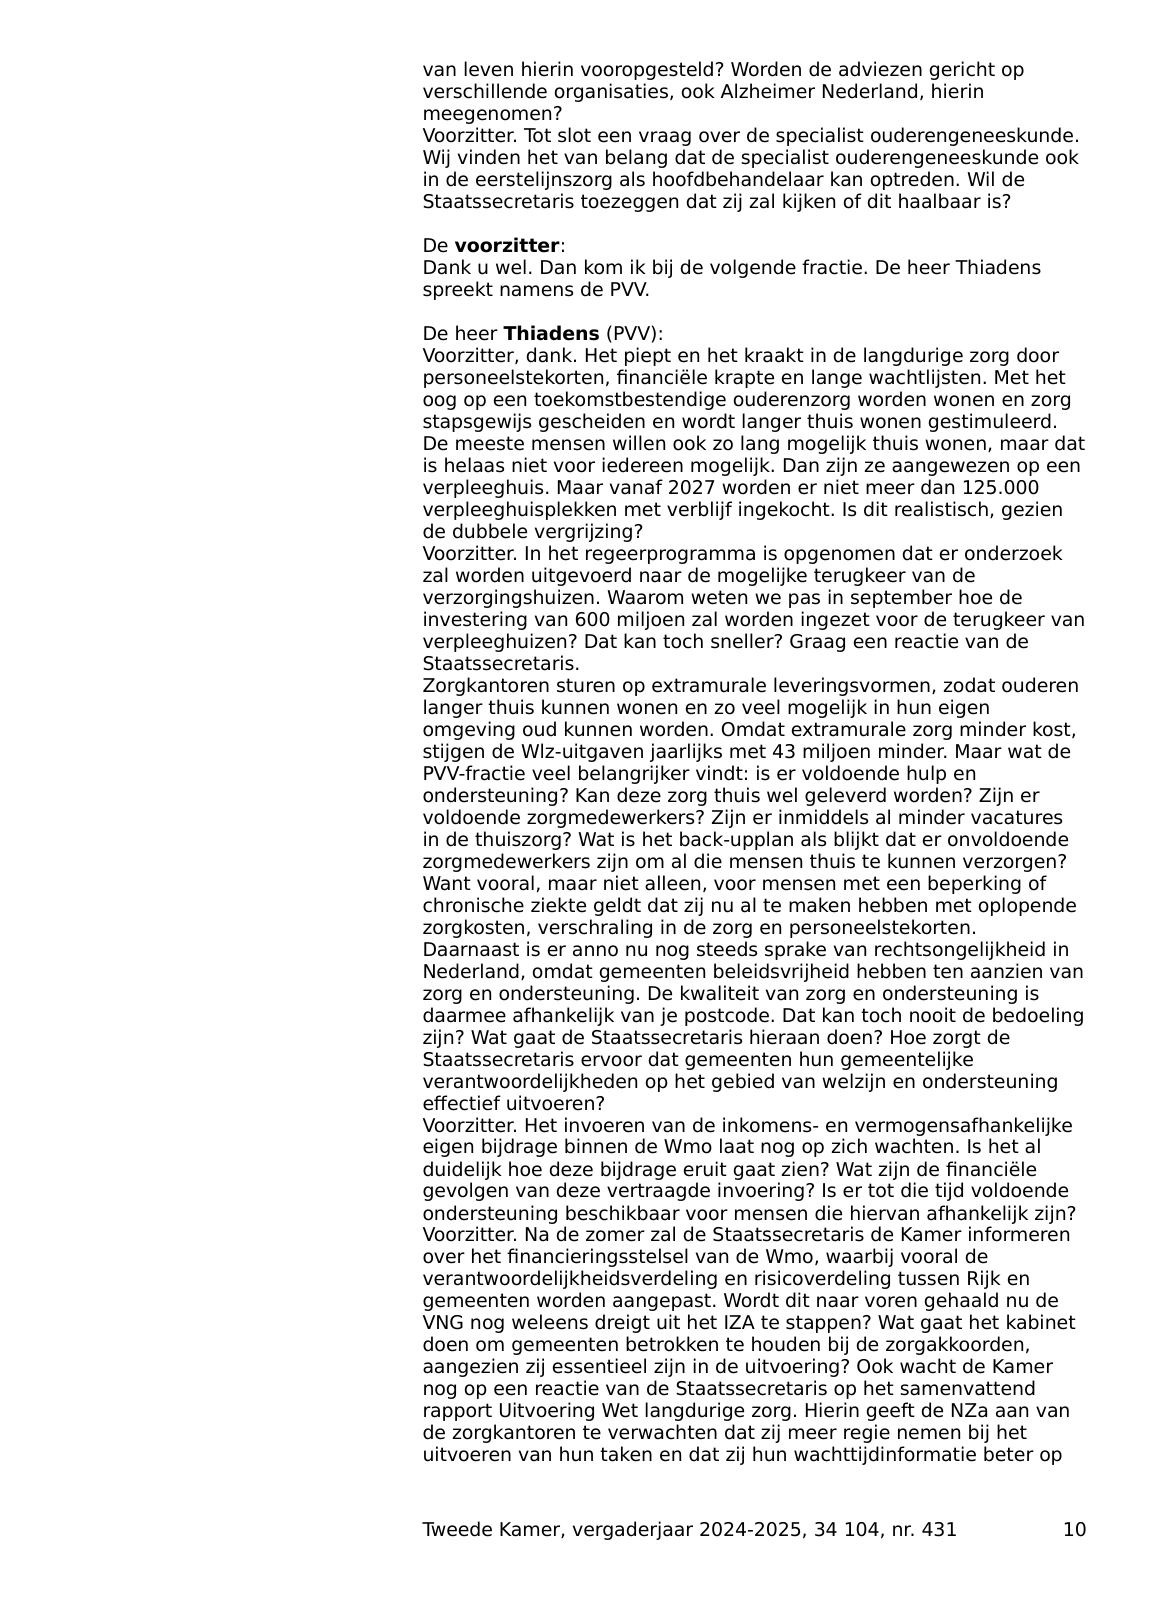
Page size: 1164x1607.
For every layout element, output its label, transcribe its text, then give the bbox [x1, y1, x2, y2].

text van leven hierin vooropgesteld? Worden de adviezen gericht op verschillende organisaties, ook Alzheimer Nederland, hierin meegenomen? [422, 59, 1087, 125]
text Voorzitter. Het invoeren van de inkomens- en vermogensafhankelijke eigen bijdrage binnen de Wmo laat nog op zich wachten. Is het al duidelijk hoe deze bijdrage eruit gaat zien? Wat zijn de financiële gevolgen van deze vertraagde invoering? Is er tot die tijd voldoende ondersteuning beschikbaar voor mensen die hiervan afhankelijk zijn? [422, 1114, 1087, 1224]
text De heer Thiadens (PVV): [422, 323, 1087, 345]
text Daarnaast is er anno nu nog steeds sprake van rechtsongelijkheid in Nederland, omdat gemeenten beleidsvrijheid hebben ten aanzien van zorg en ondersteuning. De kwaliteit van zorg en ondersteuning is daarmee afhankelijk van je postcode. Dat kan toch nooit de bedoeling zijn? Wat gaat de Staatssecretaris hieraan doen? Hoe zorgt de Staatssecretaris ervoor dat gemeenten hun gemeentelijke verantwoordelijkheden op het gebied van welzijn en ondersteuning effectief uitvoeren? [422, 939, 1087, 1114]
text Dank u wel. Dan kom ik bij de volgende fractie. De heer Thiadens spreekt namens de PVV. [422, 257, 1087, 301]
text Voorzitter. Tot slot een vraag over de specialist ouderengeneeskunde. Wij vinden het van belang dat de specialist ouderengeneeskunde ook in de eerstelijnszorg als hoofdbehandelaar kan optreden. Wil de Staatssecretaris toezeggen dat zij zal kijken of dit haalbaar is? [422, 125, 1087, 213]
text Voorzitter, dank. Het piept en het kraakt in de langdurige zorg door personeelstekorten, financiële krapte en lange wachtlijsten. Met het oog op een toekomstbestendige ouderenzorg worden wonen en zorg stapsgewijs gescheiden en wordt langer thuis wonen gestimuleerd. De meeste mensen willen ook zo lang mogelijk thuis wonen, maar dat is helaas niet voor iedereen mogelijk. Dan zijn ze aangewezen op een verpleeghuis. Maar vanaf 2027 worden er niet meer dan 125.000 verpleeghuisplekken met verblijf ingekocht. Is dit realistisch, gezien de dubbele vergrijzing? [422, 345, 1087, 543]
text De voorzitter: [422, 235, 1087, 257]
text Zorgkantoren sturen op extramurale leveringsvormen, zodat ouderen langer thuis kunnen wonen en zo veel mogelijk in hun eigen omgeving oud kunnen worden. Omdat extramurale zorg minder kost, stijgen de Wlz-uitgaven jaarlijks met 43 miljoen minder. Maar wat de PVV-fractie veel belangrijker vindt: is er voldoende hulp en ondersteuning? Kan deze zorg thuis wel geleverd worden? Zijn er voldoende zorgmedewerkers? Zijn er inmiddels al minder vacatures in de thuiszorg? Wat is het back-upplan als blijkt dat er onvoldoende zorgmedewerkers zijn om al die mensen thuis te kunnen verzorgen? Want vooral, maar niet alleen, voor mensen met een beperking of chronische ziekte geldt dat zij nu al te maken hebben met oplopende zorgkosten, verschraling in de zorg en personeelstekorten. [422, 675, 1087, 939]
text Voorzitter. Na de zomer zal de Staatssecretaris de Kamer informeren over het financieringsstelsel van de Wmo, waarbij vooral de verantwoordelijkheidsverdeling en risicoverdeling tussen Rijk en gemeenten worden aangepast. Wordt dit naar voren gehaald nu de VNG nog weleens dreigt uit het IZA te stappen? Wat gaat het kabinet doen om gemeenten betrokken te houden bij de zorgakkoorden, aangezien zij essentieel zijn in de uitvoering? Ook wacht de Kamer nog op een reactie van de Staatssecretaris op het samenvattend rapport Uitvoering Wet langdurige zorg. Hierin geeft de NZa aan van de zorgkantoren te verwachten dat zij meer regie nemen bij het uitvoeren van hun taken en dat zij hun wachttijdinformatie beter op [422, 1224, 1087, 1466]
text Voorzitter. In het regeerprogramma is opgenomen dat er onderzoek zal worden uitgevoerd naar de mogelijke terugkeer van de verzorgingshuizen. Waarom weten we pas in september hoe de investering van 600 miljoen zal worden ingezet voor de terugkeer van verpleeghuizen? Dat kan toch sneller? Graag een reactie van de Staatssecretaris. [422, 543, 1087, 675]
